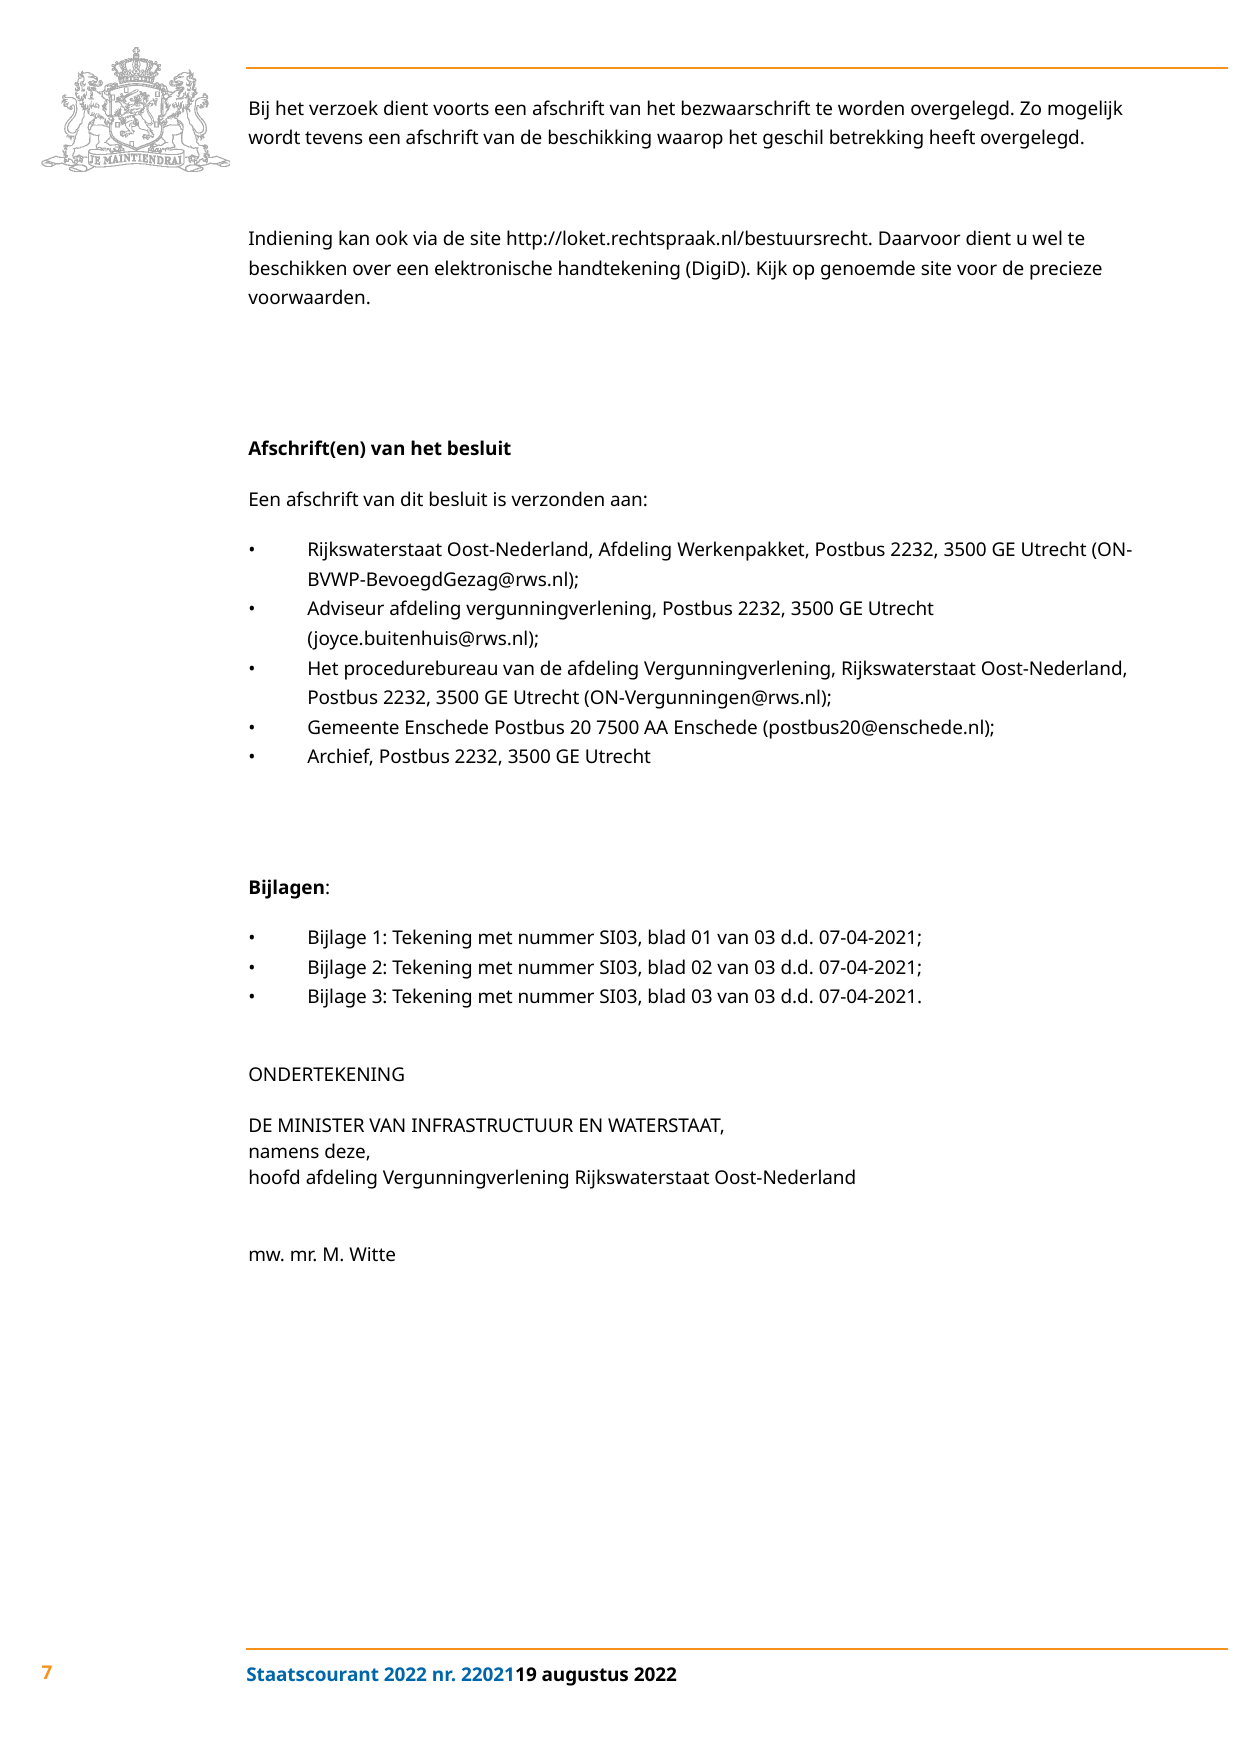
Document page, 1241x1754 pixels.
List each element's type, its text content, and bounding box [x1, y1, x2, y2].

list Rijkswaterstaat Oost-Nederland, Afdeling Werkenpakket, Postbus 2232, 3500 GE Utrecht (ON-BVWP-BevoegdGezag@rws.nl); [248, 536, 1152, 592]
list Gemeente Enschede Postbus 20 7500 AA Enschede (postbus20@enschede.nl); [248, 714, 1152, 740]
list Bijlage 3: Tekening met nummer SI03, blad 03 van 03 d.d. 07-04-2021. [248, 983, 1152, 1009]
text Indiening kan ook via de site http://loket.rechtspraak.nl/bestuursrecht. Daarvoor dient u wel te beschikken over een elektronische handtekening (DigiD). Kijk op genoemde site voor de precieze voorwaarden. [248, 225, 1152, 310]
list Bijlage 2: Tekening met nummer SI03, blad 02 van 03 d.d. 07-04-2021; [248, 954, 1152, 980]
text namens deze, [248, 1138, 1152, 1164]
picture [41, 47, 231, 172]
list Het procedurebureau van de afdeling Vergunningverlening, Rijkswaterstaat Oost-Nederland, Postbus 2232, 3500 GE Utrecht (ON-Vergunningen@rws.nl); [248, 655, 1152, 710]
list Adviseur afdeling vergunningverlening, Postbus 2232, 3500 GE Utrecht (joyce.buitenhuis@rws.nl); [248, 596, 1152, 651]
text ONDERTEKENING [248, 1061, 1152, 1087]
text DE MINISTER VAN INFRASTRUCTUUR EN WATERSTAAT, [248, 1112, 1152, 1138]
list Archief, Postbus 2232, 3500 GE Utrecht [248, 743, 1152, 769]
text Bij het verzoek dient voorts een afschrift van het bezwaarschrift te worden overgelegd. Zo mogelijk wordt tevens een afschrift van de beschikking waarop het geschil betrekking heeft overgelegd. [248, 95, 1152, 150]
text Afschrift(en) van het besluit [248, 436, 1152, 461]
list Bijlage 1: Tekening met nummer SI03, blad 01 van 03 d.d. 07-04-2021; [248, 924, 1152, 950]
text hoofd afdeling Vergunningverlening Rijkswaterstaat Oost-Nederland [248, 1164, 1152, 1189]
text mw. mr. M. Witte [248, 1241, 1152, 1267]
text Een afschrift van dit besluit is verzonden aan: [248, 486, 1152, 512]
text Bijlagen: [248, 874, 1152, 900]
